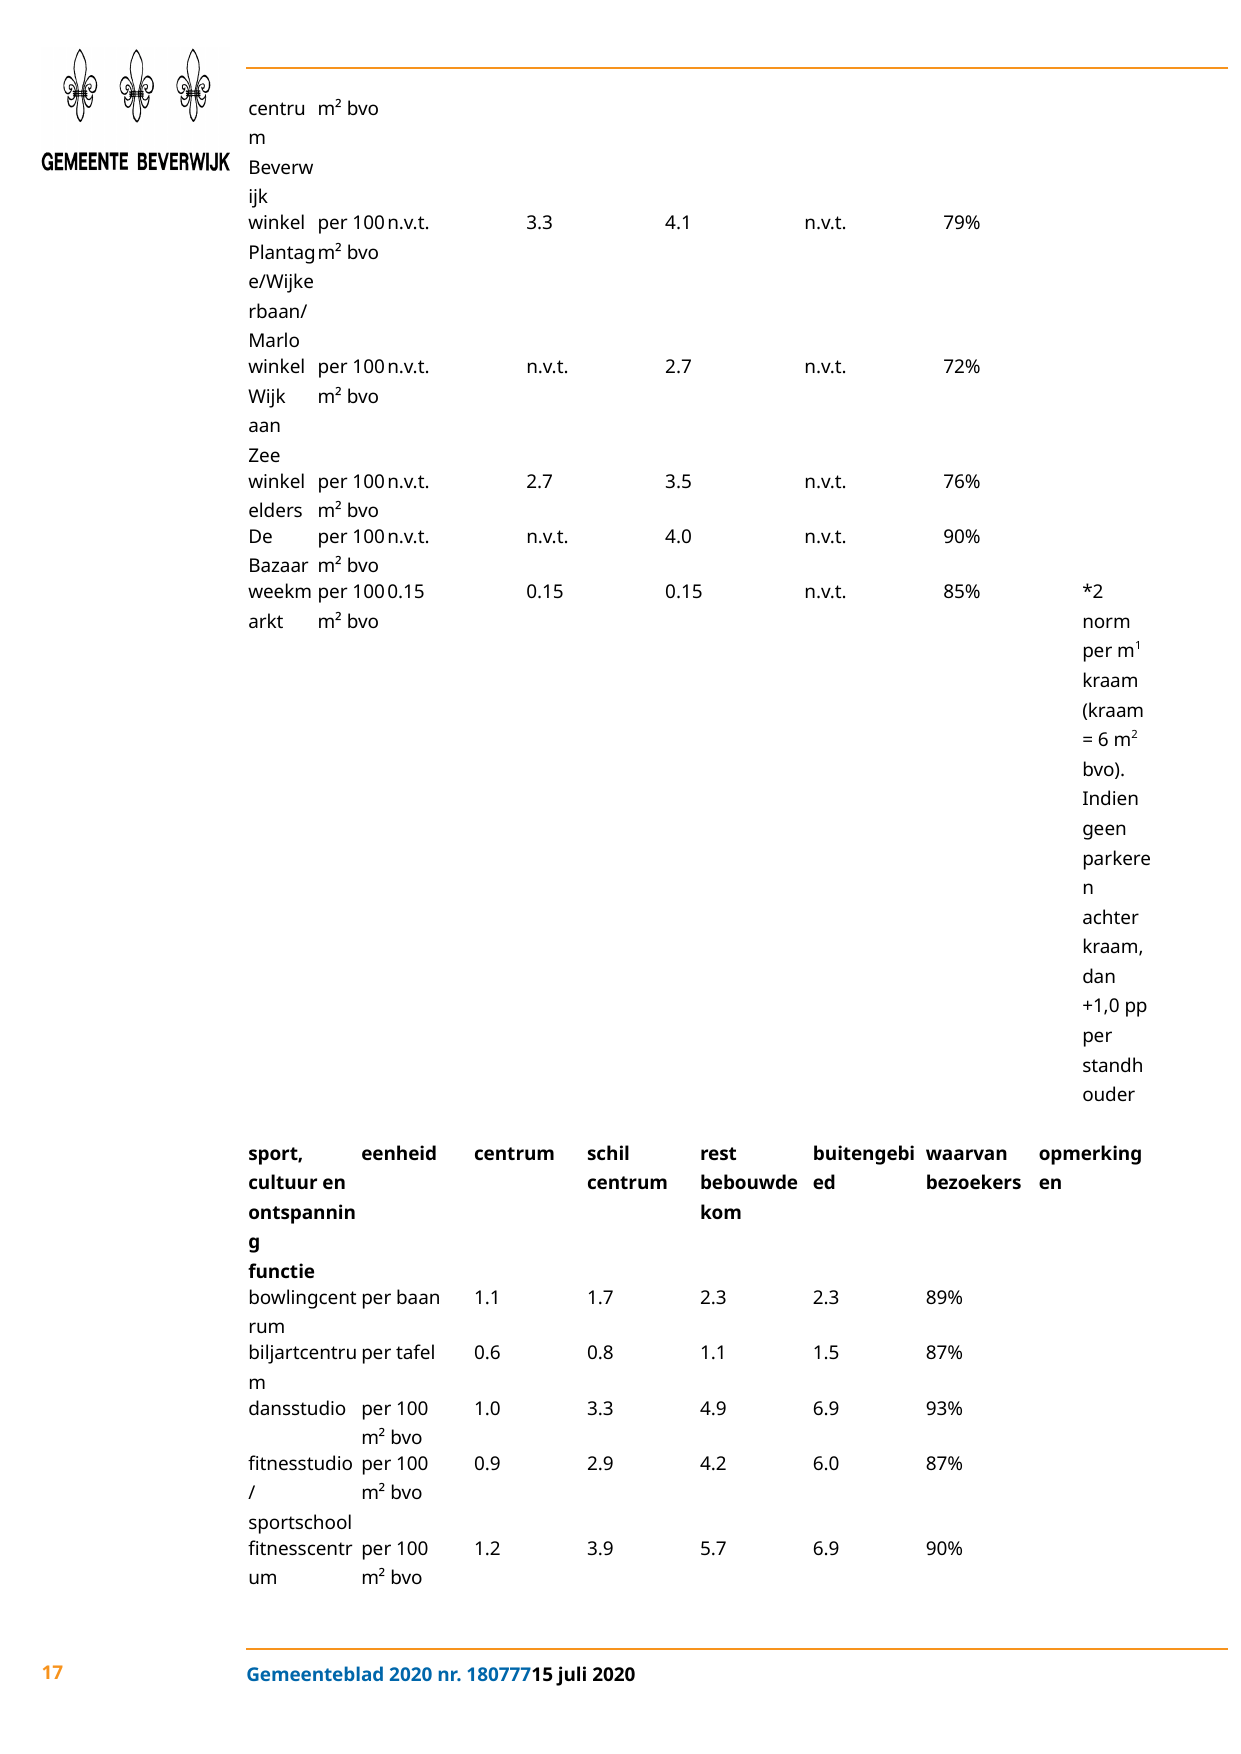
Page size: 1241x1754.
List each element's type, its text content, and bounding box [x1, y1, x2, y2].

table_cell centrum Beverwijk [248, 95, 317, 209]
table_cell [1039, 1535, 1152, 1590]
table_cell [1039, 1284, 1152, 1339]
table_cell 3.3 [587, 1395, 700, 1450]
table_cell m² bvo [318, 95, 387, 209]
table_cell [1082, 353, 1152, 468]
table_cell 90% [926, 1535, 1038, 1590]
table_header eenheid [361, 1140, 474, 1284]
table_cell 87% [926, 1450, 1038, 1535]
table_cell 1.5 [813, 1339, 926, 1395]
table_cell 4.2 [700, 1450, 813, 1535]
table_cell 2.9 [587, 1450, 700, 1535]
table_cell 2.7 [665, 353, 804, 468]
table_cell 87% [926, 1339, 1038, 1395]
table_cell per 100 m² bvo [361, 1535, 474, 1590]
table_cell n.v.t. [387, 468, 526, 523]
table_cell winkel Wijk aan Zee [248, 353, 317, 468]
table_cell 6.9 [813, 1535, 926, 1590]
table_cell 93% [926, 1395, 1038, 1450]
table_cell [387, 95, 526, 209]
table_cell 2.3 [813, 1284, 926, 1339]
table_cell *2 norm per m1 kraam (kraam = 6 m2 bvo). Indien geen parkeren achter kraam, dan +1,0 pp per standhouder [1082, 579, 1152, 1107]
table_cell 90% [943, 523, 1082, 578]
table_cell 1.7 [587, 1284, 700, 1339]
table_cell n.v.t. [804, 523, 943, 578]
table_cell 2.7 [526, 468, 665, 523]
table_cell weekmarkt [248, 579, 317, 1107]
table_cell [1039, 1395, 1152, 1450]
table_cell 1.2 [474, 1535, 587, 1590]
table_cell n.v.t. [387, 353, 526, 468]
table_cell 0.9 [474, 1450, 587, 1535]
table_cell n.v.t. [804, 468, 943, 523]
picture [41, 47, 231, 172]
table_cell 0.6 [474, 1339, 587, 1395]
table_cell 6.9 [813, 1395, 926, 1450]
table_cell n.v.t. [387, 209, 526, 353]
table_cell n.v.t. [526, 353, 665, 468]
table_cell 79% [943, 209, 1082, 353]
table_cell fitnesstudio / sportschool [248, 1450, 361, 1535]
table_cell 72% [943, 353, 1082, 468]
table_header waarvan bezoekers [926, 1140, 1038, 1284]
table_cell 3.9 [587, 1535, 700, 1590]
table_cell n.v.t. [387, 523, 526, 578]
table_cell bowlingcentrum [248, 1284, 361, 1339]
table_cell [1082, 95, 1152, 209]
table_cell n.v.t. [804, 353, 943, 468]
table_cell [526, 95, 665, 209]
table_cell 6.0 [813, 1450, 926, 1535]
table_cell 1.1 [474, 1284, 587, 1339]
table_cell 0.15 [665, 579, 804, 1107]
table_cell per 100 m² bvo [318, 353, 387, 468]
table_cell [1082, 468, 1152, 523]
table_cell per 100 m² bvo [318, 523, 387, 578]
table_cell De Bazaar [248, 523, 317, 578]
table_cell 4.1 [665, 209, 804, 353]
table_cell 3.5 [665, 468, 804, 523]
table_cell n.v.t. [804, 579, 943, 1107]
table_cell n.v.t. [526, 523, 665, 578]
table_header sport, cultuur en ontspanning functie [248, 1140, 361, 1284]
table_header opmerkingen [1039, 1140, 1152, 1284]
table_cell 0.15 [526, 579, 665, 1107]
table_cell fitnesscentrum [248, 1535, 361, 1590]
table_header schil centrum [587, 1140, 700, 1284]
table_cell [804, 95, 943, 209]
table_cell dansstudio [248, 1395, 361, 1450]
table_cell per baan [361, 1284, 474, 1339]
table_header buitengebied [813, 1140, 926, 1284]
table_cell [1082, 523, 1152, 578]
table_cell per 100 m² bvo [318, 579, 387, 1107]
table_cell 1.1 [700, 1339, 813, 1395]
table_cell [1039, 1339, 1152, 1395]
table_cell per 100 m² bvo [318, 209, 387, 353]
table_cell 0.8 [587, 1339, 700, 1395]
table_cell winkel Plantage/Wijkerbaan/Marlo [248, 209, 317, 353]
table_header rest bebouwde kom [700, 1140, 813, 1284]
table_cell per 100 m² bvo [361, 1450, 474, 1535]
table_cell 4.0 [665, 523, 804, 578]
table_cell per tafel [361, 1339, 474, 1395]
table_cell 4.9 [700, 1395, 813, 1450]
table_cell [943, 95, 1082, 209]
table_cell 76% [943, 468, 1082, 523]
table_cell 2.3 [700, 1284, 813, 1339]
table_cell 3.3 [526, 209, 665, 353]
table_cell 5.7 [700, 1535, 813, 1590]
table_cell 85% [943, 579, 1082, 1107]
table_cell 0.15 [387, 579, 526, 1107]
table_cell biljartcentrum [248, 1339, 361, 1395]
table_cell per 100 m² bvo [361, 1395, 474, 1450]
table_cell [1082, 209, 1152, 353]
table_cell 89% [926, 1284, 1038, 1339]
table_header centrum [474, 1140, 587, 1284]
table_cell winkel elders [248, 468, 317, 523]
table_cell [665, 95, 804, 209]
table_cell per 100 m² bvo [318, 468, 387, 523]
table_cell [1039, 1450, 1152, 1535]
table_cell n.v.t. [804, 209, 943, 353]
table_cell 1.0 [474, 1395, 587, 1450]
